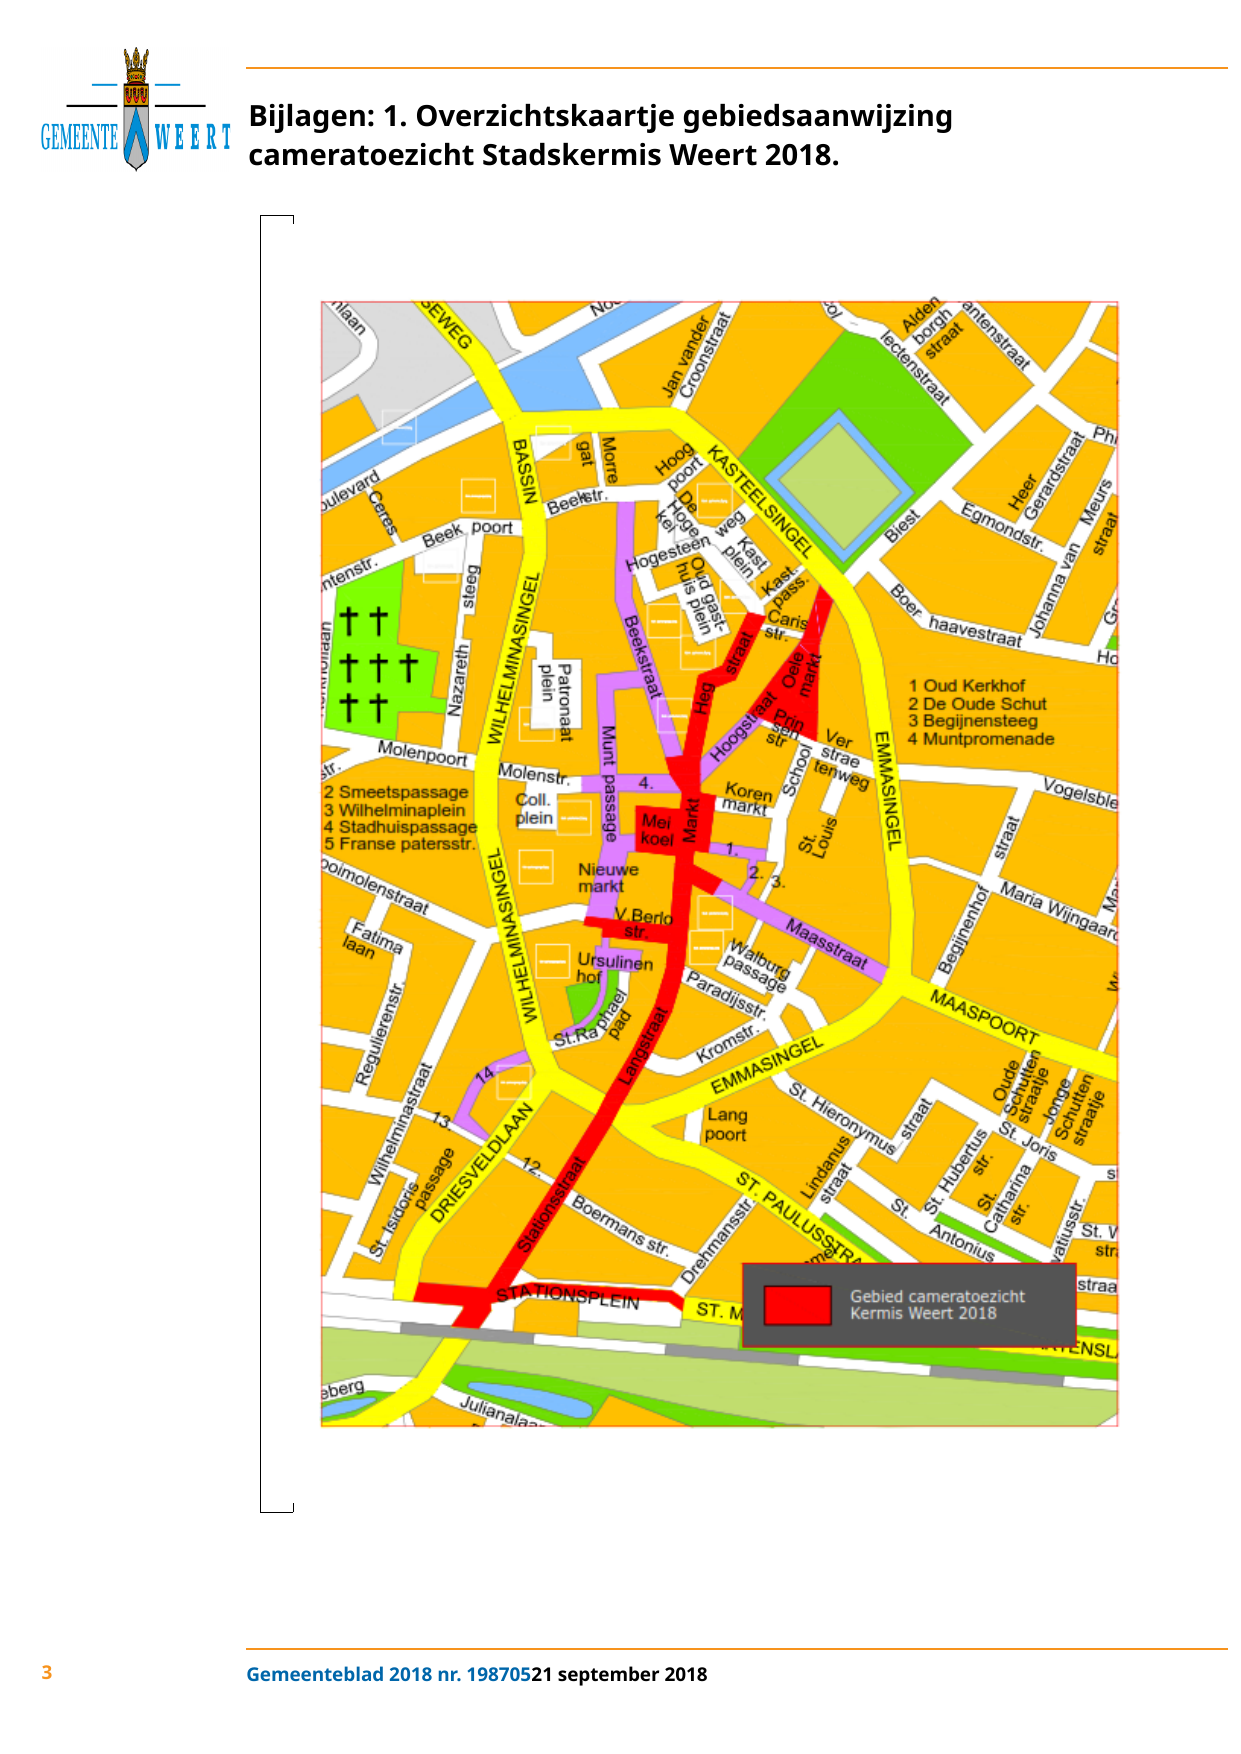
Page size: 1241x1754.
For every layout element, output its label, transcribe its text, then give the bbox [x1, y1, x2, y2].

picture [268, 224, 1173, 1503]
text Bijlagen: 1. Overzichtskaartje gebiedsaanwijzing cameratoezicht Stadskermis Weert 2018. [248, 95, 1152, 174]
picture [41, 47, 231, 172]
